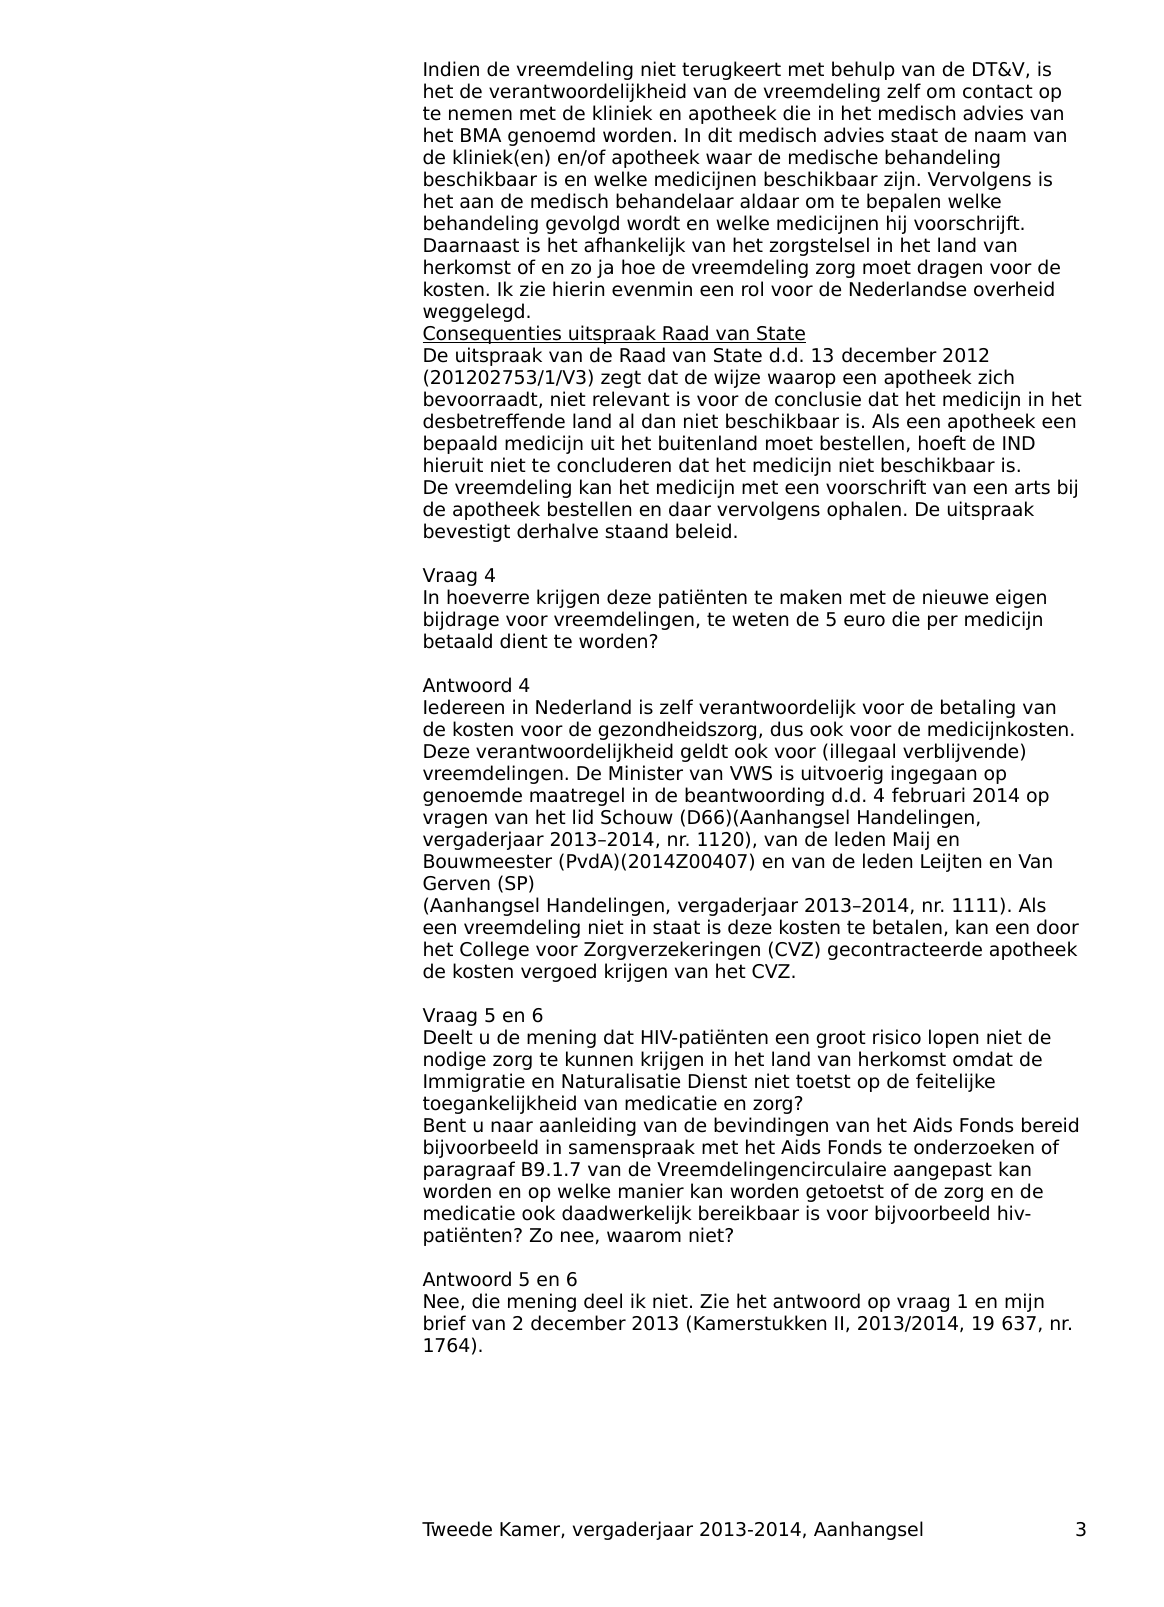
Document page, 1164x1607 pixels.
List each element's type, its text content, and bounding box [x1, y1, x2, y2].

text Vraag 4 [422, 565, 1087, 587]
text Vraag 5 en 6 [422, 1005, 1087, 1027]
text Indien de vreemdeling niet terugkeert met behulp van de DT&V, is het de verantwoordelijkheid van de vreemdeling zelf om contact op te nemen met de kliniek en apotheek die in het medisch advies van het BMA genoemd worden. In dit medisch advies staat de naam van de kliniek(en) en/of apotheek waar de medische behandeling beschikbaar is en welke medicijnen beschikbaar zijn. Vervolgens is het aan de medisch behandelaar aldaar om te bepalen welke behandeling gevolgd wordt en welke medicijnen hij voorschrijft. Daarnaast is het afhankelijk van het zorgstelsel in het land van herkomst of en zo ja hoe de vreemdeling zorg moet dragen voor de kosten. Ik zie hierin evenmin een rol voor de Nederlandse overheid weggelegd. [422, 59, 1087, 323]
text Consequenties uitspraak Raad van State [422, 323, 1087, 345]
text De vreemdeling kan het medicijn met een voorschrift van een arts bij de apotheek bestellen en daar vervolgens ophalen. De uitspraak bevestigt derhalve staand beleid. [422, 477, 1087, 543]
text Antwoord 4 [422, 675, 1087, 697]
text Bent u naar aanleiding van de bevindingen van het Aids Fonds bereid bijvoorbeeld in samenspraak met het Aids Fonds te onderzoeken of paragraaf B9.1.7 van de Vreemdelingencirculaire aangepast kan worden en op welke manier kan worden getoetst of de zorg en de medicatie ook daadwerkelijk bereikbaar is voor bijvoorbeeld hiv-patiënten? Zo nee, waarom niet? [422, 1115, 1087, 1247]
text (Aanhangsel Handelingen, vergaderjaar 2013–2014, nr. 1111). Als een vreemdeling niet in staat is deze kosten te betalen, kan een door het College voor Zorgverzekeringen (CVZ) gecontracteerde apotheek de kosten vergoed krijgen van het CVZ. [422, 895, 1087, 983]
text In hoeverre krijgen deze patiënten te maken met de nieuwe eigen bijdrage voor vreemdelingen, te weten de 5 euro die per medicijn betaald dient te worden? [422, 587, 1087, 653]
text Iedereen in Nederland is zelf verantwoordelijk voor de betaling van de kosten voor de gezondheidszorg, dus ook voor de medicijnkosten. Deze verantwoordelijkheid geldt ook voor (illegaal verblijvende) vreemdelingen. De Minister van VWS is uitvoerig ingegaan op genoemde maatregel in de beantwoording d.d. 4 februari 2014 op vragen van het lid Schouw (D66)(Aanhangsel Handelingen, vergaderjaar 2013–2014, nr. 1120), van de leden Maij en Bouwmeester (PvdA)(2014Z00407) en van de leden Leijten en Van Gerven (SP) [422, 697, 1087, 895]
text Antwoord 5 en 6 [422, 1269, 1087, 1291]
text Nee, die mening deel ik niet. Zie het antwoord op vraag 1 en mijn brief van 2 december 2013 (Kamerstukken II, 2013/2014, 19 637, nr. 1764). [422, 1291, 1087, 1357]
text De uitspraak van de Raad van State d.d. 13 december 2012 (201202753/1/V3) zegt dat de wijze waarop een apotheek zich bevoorraadt, niet relevant is voor de conclusie dat het medicijn in het desbetreffende land al dan niet beschikbaar is. Als een apotheek een bepaald medicijn uit het buitenland moet bestellen, hoeft de IND hieruit niet te concluderen dat het medicijn niet beschikbaar is. [422, 345, 1087, 477]
text Deelt u de mening dat HIV-patiënten een groot risico lopen niet de nodige zorg te kunnen krijgen in het land van herkomst omdat de Immigratie en Naturalisatie Dienst niet toetst op de feitelijke toegankelijkheid van medicatie en zorg? [422, 1027, 1087, 1115]
